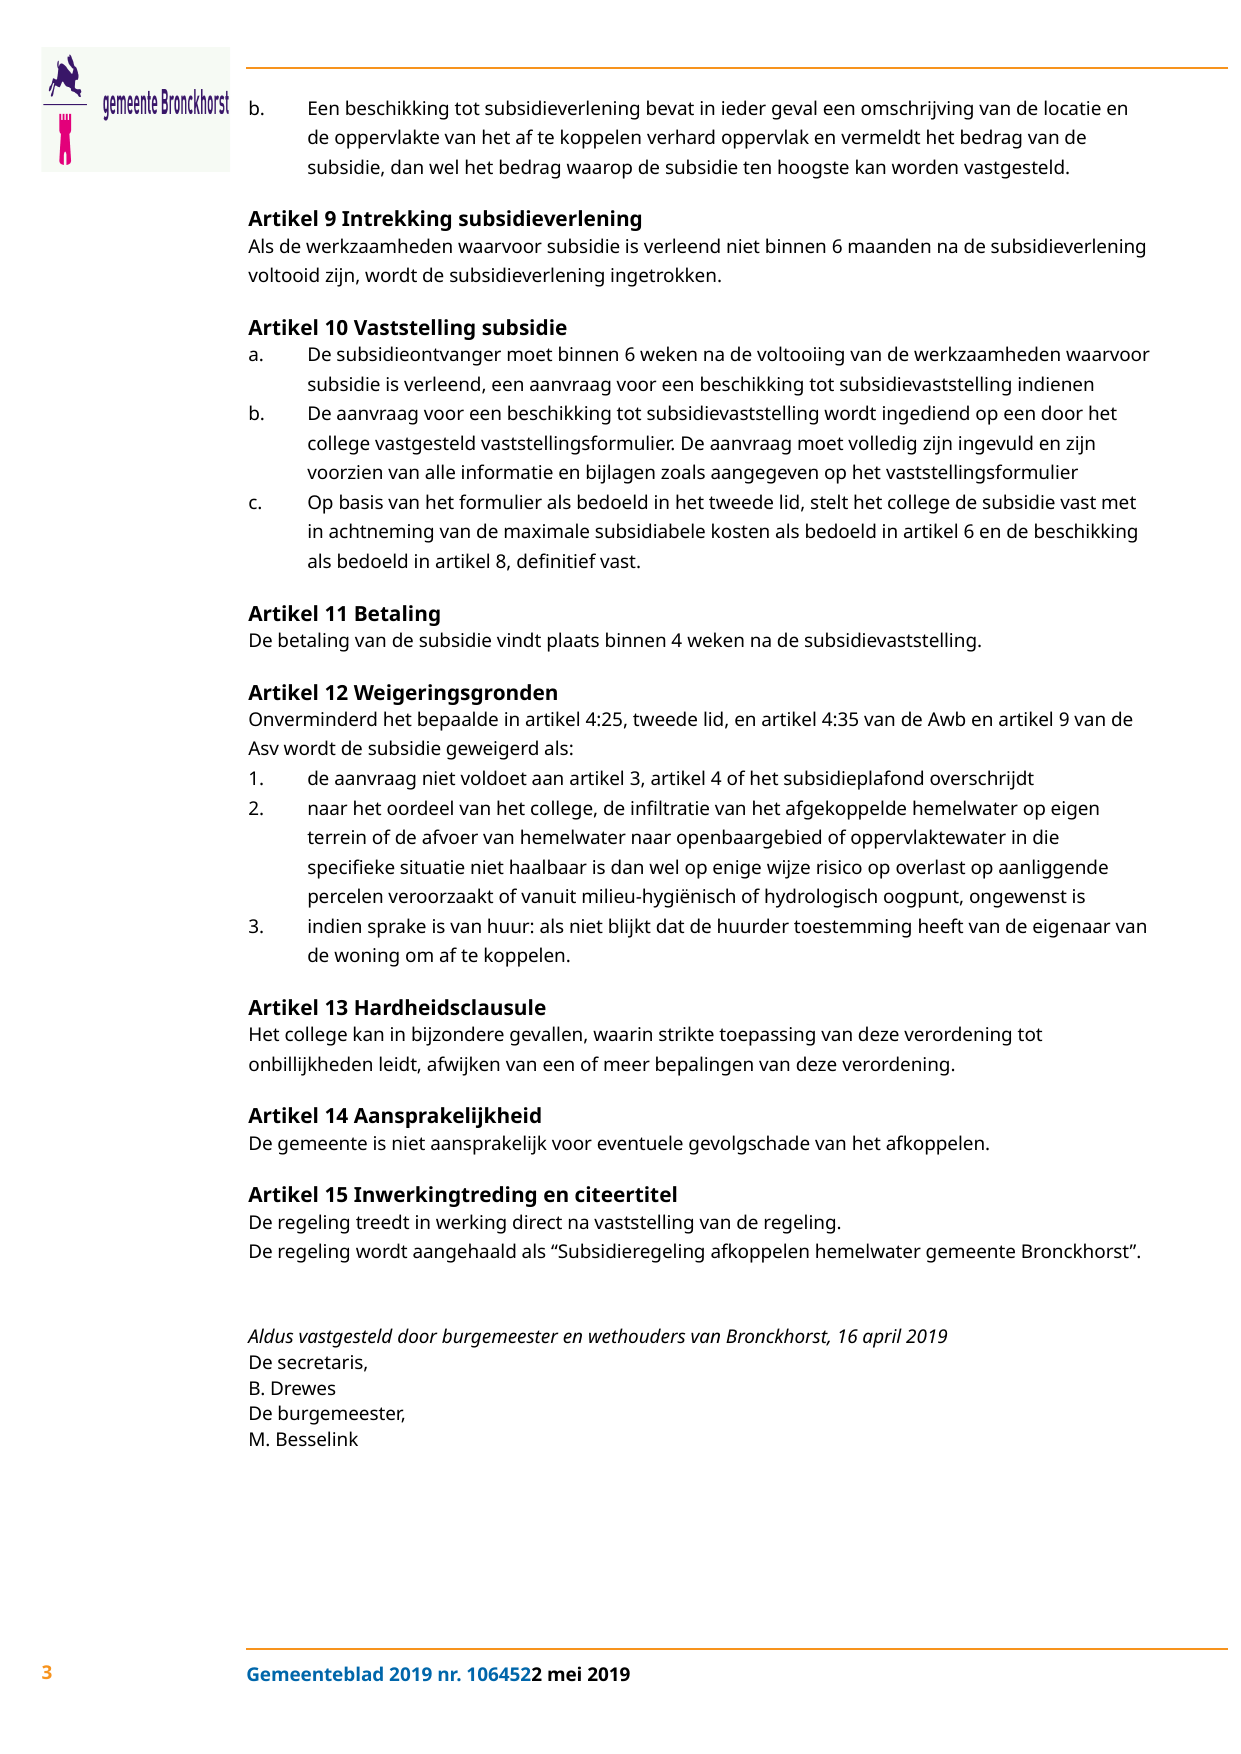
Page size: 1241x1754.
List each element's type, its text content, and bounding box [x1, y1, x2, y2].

list Op basis van het formulier als bedoeld in het tweede lid, stelt het college de subsidie vast met in achtneming van de maximale subsidiabele kosten als bedoeld in artikel 6 en de beschikking als bedoeld in artikel 8, definitief vast. [248, 489, 1152, 574]
text De burgemeester, [248, 1401, 1152, 1426]
list De subsidieontvanger moet binnen 6 weken na de voltooiing van de werkzaamheden waarvoor subsidie is verleend, een aanvraag voor een beschikking tot subsidievaststelling indienen [248, 341, 1152, 397]
text Artikel 15 Inwerkingtreding en citeertitel [248, 1180, 1152, 1209]
text M. Besselink [248, 1426, 1152, 1452]
text Artikel 13 Hardheidsclausule [248, 993, 1152, 1022]
list De aanvraag voor een beschikking tot subsidievaststelling wordt ingediend op een door het college vastgesteld vaststellingsformulier. De aanvraag moet volledig zijn ingevuld en zijn voorzien van alle informatie en bijlagen zoals aangegeven op het vaststellingsformulier [248, 400, 1152, 485]
picture [41, 47, 231, 172]
list indien sprake is van huur: als niet blijkt dat de huurder toestemming heeft van de eigenaar van de woning om af te koppelen. [248, 913, 1152, 968]
text Aldus vastgesteld door burgemeester en wethouders van Bronckhorst, 16 april 2019 [248, 1323, 1152, 1349]
text Artikel 9 Intrekking subsidieverlening [248, 204, 1152, 233]
text De regeling treedt in werking direct na vaststelling van de regeling. [248, 1209, 1152, 1234]
text De betaling van de subsidie vindt plaats binnen 4 weken na de subsidievaststelling. [248, 627, 1152, 653]
text Artikel 10 Vaststelling subsidie [248, 313, 1152, 341]
list naar het oordeel van het college, de infiltratie van het afgekoppelde hemelwater op eigen terrein of de afvoer van hemelwater naar openbaargebied of oppervlaktewater in die specifieke situatie niet haalbaar is dan wel op enige wijze risico op overlast op aanliggende percelen veroorzaakt of vanuit milieu-hygiënisch of hydrologisch oogpunt, ongewenst is [248, 795, 1152, 909]
text Onverminderd het bepaalde in artikel 4:25, tweede lid, en artikel 4:35 van de Awb en artikel 9 van de Asv wordt de subsidie geweigerd als: [248, 706, 1152, 761]
text Het college kan in bijzondere gevallen, waarin strikte toepassing van deze verordening tot onbillijkheden leidt, afwijken van een of meer bepalingen van deze verordening. [248, 1022, 1152, 1077]
list de aanvraag niet voldoet aan artikel 3, artikel 4 of het subsidieplafond overschrijdt [248, 765, 1152, 791]
text Als de werkzaamheden waarvoor subsidie is verleend niet binnen 6 maanden na de subsidieverlening voltooid zijn, wordt de subsidieverlening ingetrokken. [248, 233, 1152, 288]
text De gemeente is niet aansprakelijk voor eventuele gevolgschade van het afkoppelen. [248, 1130, 1152, 1156]
text De secretaris, [248, 1349, 1152, 1375]
text Artikel 12 Weigeringsgronden [248, 678, 1152, 706]
text De regeling wordt aangehaald als “Subsidieregeling afkoppelen hemelwater gemeente Bronckhorst”. [248, 1238, 1152, 1264]
text B. Drewes [248, 1375, 1152, 1401]
text Artikel 11 Betaling [248, 599, 1152, 627]
list Een beschikking tot subsidieverlening bevat in ieder geval een omschrijving van de locatie en de oppervlakte van het af te koppelen verhard oppervlak en vermeldt het bedrag van de subsidie, dan wel het bedrag waarop de subsidie ten hoogste kan worden vastgesteld. [248, 95, 1152, 180]
text Artikel 14 Aansprakelijkheid [248, 1102, 1152, 1130]
